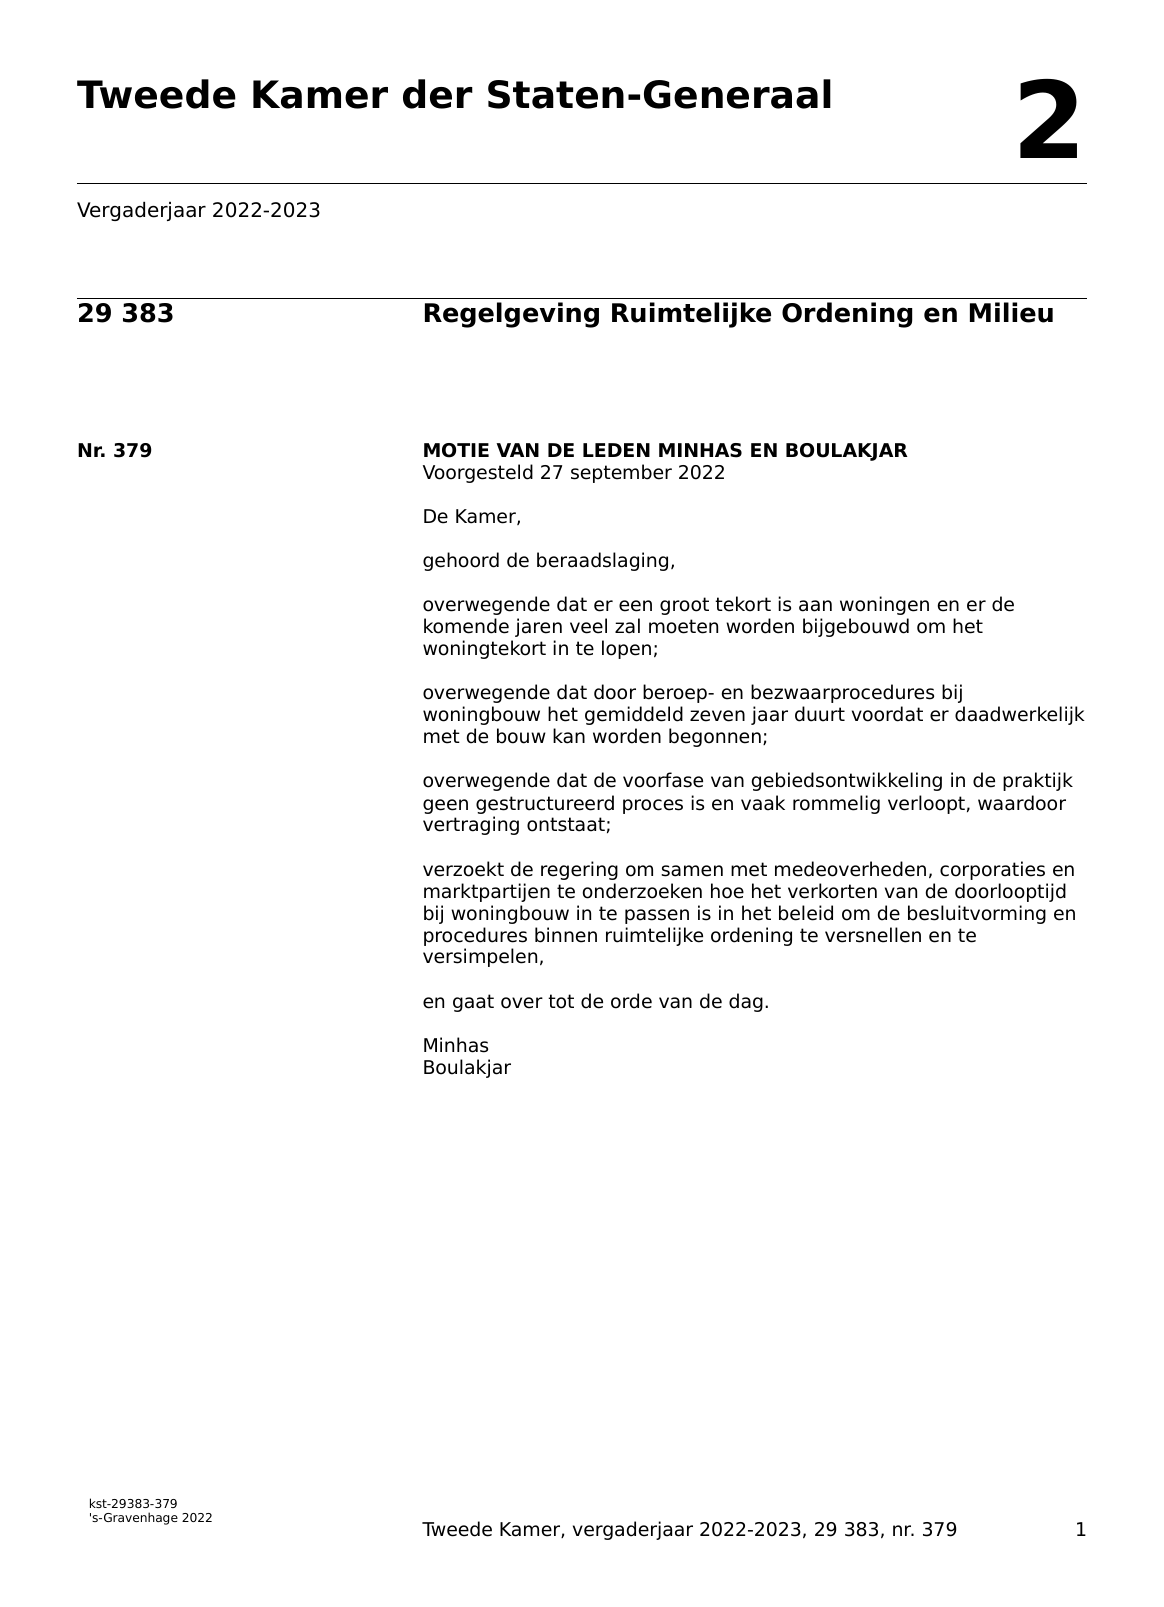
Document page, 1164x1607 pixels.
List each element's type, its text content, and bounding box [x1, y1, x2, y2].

text Boulakjar [422, 1057, 1087, 1079]
table_cell Vergaderjaar 2022-2023 [77, 184, 1087, 298]
text kst-29383-379 [88, 1497, 323, 1511]
text overwegende dat door beroep- en bezwaarprocedures bij woningbouw het gemiddeld zeven jaar duurt voordat er daadwerkelijk met de bouw kan worden begonnen; [422, 682, 1087, 748]
text De Kamer, [422, 506, 1087, 528]
subtitle 29 383 Regelgeving Ruimtelijke Ordening en Milieu [77, 299, 1087, 329]
text Voorgesteld 27 september 2022 [422, 462, 1087, 484]
subtitle Nr. 379 MOTIE VAN DE LEDEN MINHAS EN BOULAKJAR [77, 440, 1087, 462]
text overwegende dat de voorfase van gebiedsontwikkeling in de praktijk geen gestructureerd proces is en vaak rommelig verloopt, waardoor vertraging ontstaat; [422, 770, 1087, 836]
text 's-Gravenhage 2022 [88, 1511, 323, 1525]
table_header 2 [886, 59, 1087, 183]
text en gaat over tot de orde van de dag. [422, 991, 1087, 1013]
text gehoord de beraadslaging, [422, 550, 1087, 572]
text Minhas [422, 1035, 1087, 1057]
table_header Tweede Kamer der Staten-Generaal [77, 59, 886, 183]
text overwegende dat er een groot tekort is aan woningen en er de komende jaren veel zal moeten worden bijgebouwd om het woningtekort in te lopen; [422, 594, 1087, 660]
text verzoekt de regering om samen met medeoverheden, corporaties en marktpartijen te onderzoeken hoe het verkorten van de doorlooptijd bij woningbouw in te passen is in het beleid om de besluitvorming en procedures binnen ruimtelijke ordening te versnellen en te versimpelen, [422, 858, 1087, 968]
